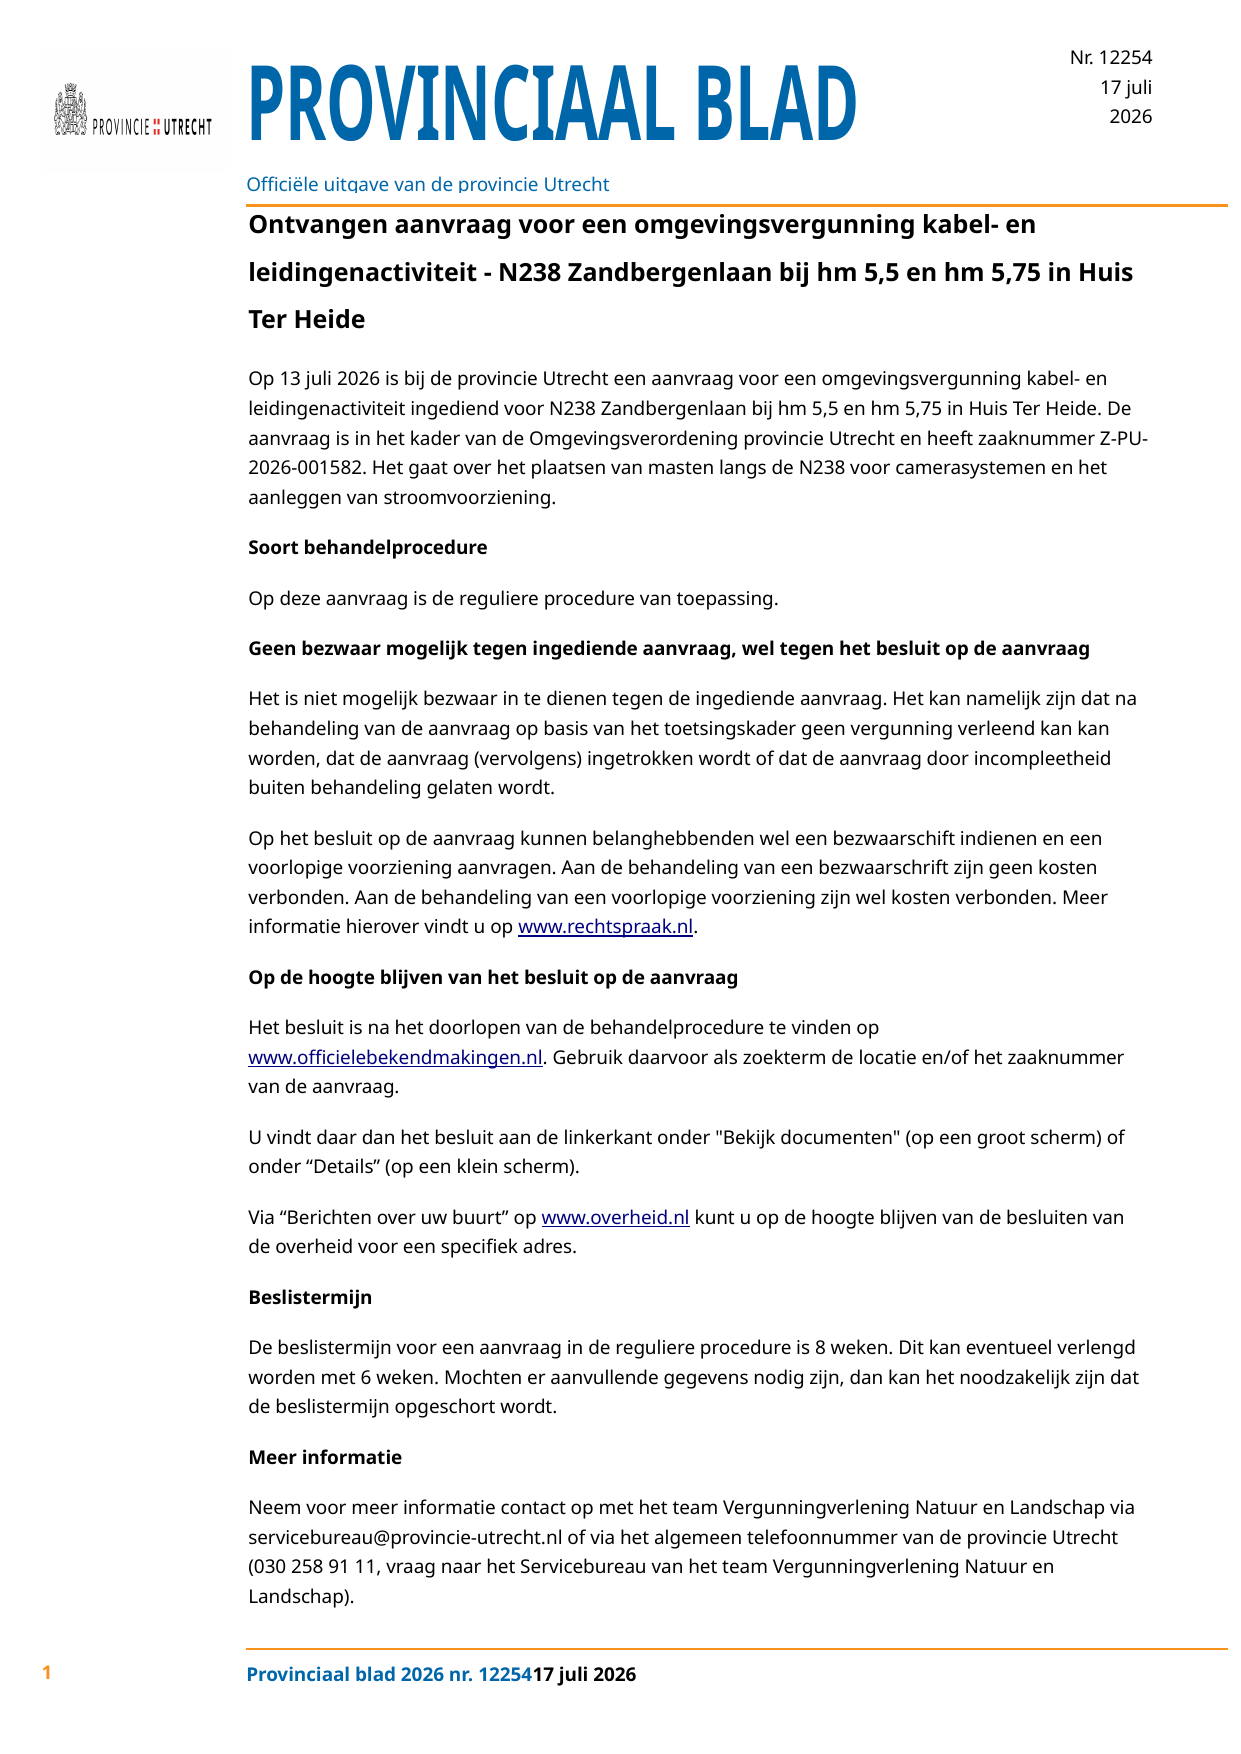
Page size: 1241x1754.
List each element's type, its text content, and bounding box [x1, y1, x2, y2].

text Geen bezwaar mogelijk tegen ingediende aanvraag, wel tegen het besluit op de aanvraag [248, 635, 1152, 661]
text Meer informatie [248, 1444, 1152, 1469]
picture [41, 47, 231, 172]
text U vindt daar dan het besluit aan de linkerkant onder "Bekijk documenten" (op een groot scherm) of onder “Details” (op een klein scherm). [248, 1124, 1152, 1179]
text Via “Berichten over uw buurt” op www.overheid.nl kunt u op de hoogte blijven van de besluiten van de overheid voor een specifiek adres. [248, 1204, 1152, 1259]
text Neem voor meer informatie contact op met het team Vergunningverlening Natuur en Landschap via servicebureau@provincie-utrecht.nl of via het algemeen telefoonnummer van de provincie Utrecht (030 258 91 11, vraag naar het Servicebureau van het team Vergunningverlening Natuur en Landschap). [248, 1494, 1152, 1609]
text Het besluit is na het doorlopen van de behandelprocedure te vinden op www.officielebekendmakingen.nl. Gebruik daarvoor als zoekterm de locatie en/of het zaaknummer van de aanvraag. [248, 1014, 1152, 1099]
text Op deze aanvraag is de reguliere procedure van toepassing. [248, 585, 1152, 610]
text Soort behandelprocedure [248, 534, 1152, 560]
text Op het besluit op de aanvraag kunnen belanghebbenden wel een bezwaarschift indienen en een voorlopige voorziening aanvragen. Aan de behandeling van een bezwaarschrift zijn geen kosten verbonden. Aan de behandeling van een voorlopige voorziening zijn wel kosten verbonden. Meer informatie hierover vindt u op www.rechtspraak.nl. [248, 825, 1152, 939]
text Op de hoogte blijven van het besluit op de aanvraag [248, 964, 1152, 989]
text Het is niet mogelijk bezwaar in te dienen tegen de ingediende aanvraag. Het kan namelijk zijn dat na behandeling van de aanvraag op basis van het toetsingskader geen vergunning verleend kan kan worden, dat de aanvraag (vervolgens) ingetrokken wordt of dat de aanvraag door incompleetheid buiten behandeling gelaten wordt. [248, 686, 1152, 800]
text Op 13 juli 2026 is bij de provincie Utrecht een aanvraag voor een omgevingsvergunning kabel- en leidingenactiviteit ingediend voor N238 Zandbergenlaan bij hm 5,5 en hm 5,75 in Huis Ter Heide. De aanvraag is in het kader van de Omgevingsverordening provincie Utrecht en heeft zaaknummer Z-PU-2026-001582. Het gaat over het plaatsen van masten langs de N238 voor camerasystemen en het aanleggen van stroomvoorziening. [248, 366, 1152, 509]
text Ontvangen aanvraag voor een omgevingsvergunning kabel- en leidingenactiviteit - N238 Zandbergenlaan bij hm 5,5 en hm 5,75 in Huis Ter Heide [248, 207, 1152, 336]
text De beslistermijn voor een aanvraag in de reguliere procedure is 8 weken. Dit kan eventueel verlengd worden met 6 weken. Mochten er aanvullende gegevens nodig zijn, dan kan het noodzakelijk zijn dat de beslistermijn opgeschort wordt. [248, 1334, 1152, 1419]
text Beslistermijn [248, 1284, 1152, 1309]
